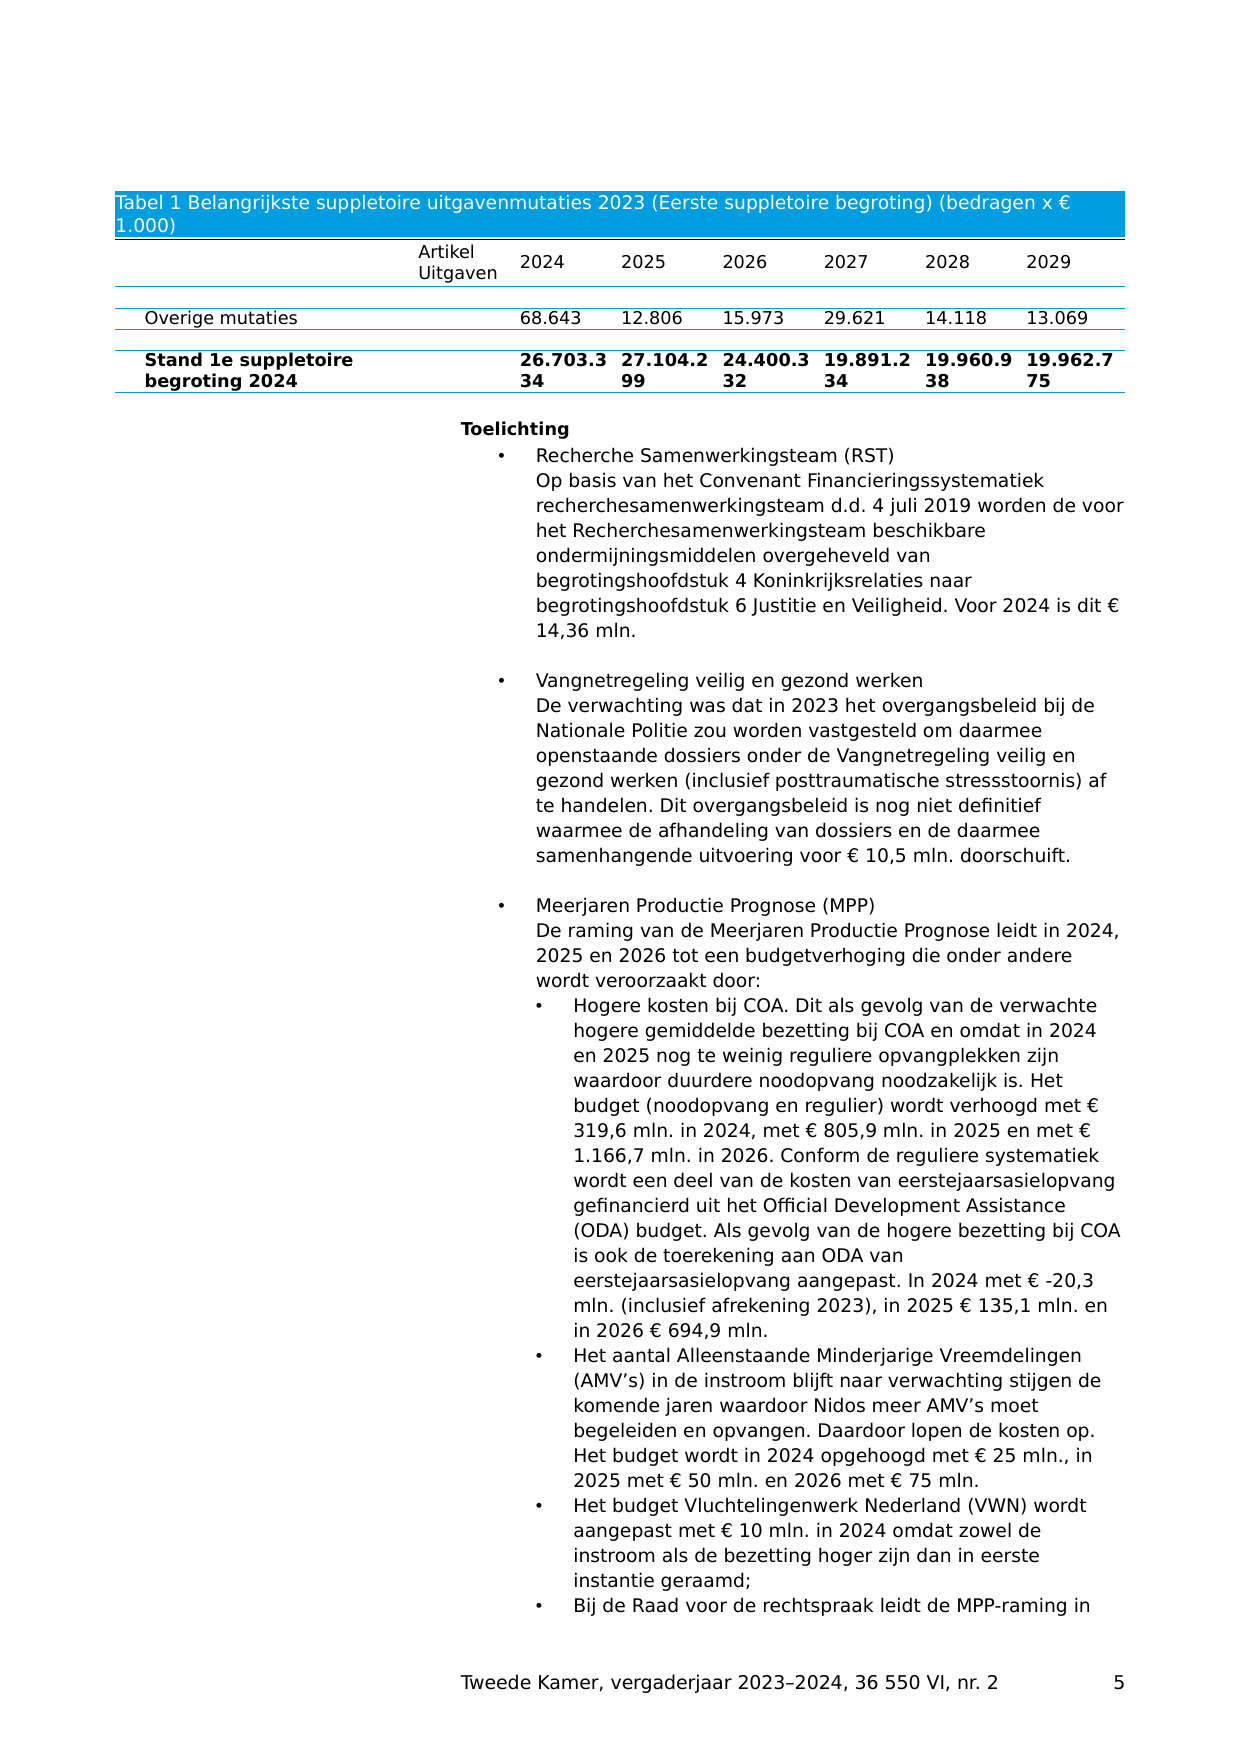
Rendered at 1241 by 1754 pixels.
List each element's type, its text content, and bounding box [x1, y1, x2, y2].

list Het budget Vluchtelingenwerk Nederland (VWN) wordt aangepast met € 10 mln. in 2024 omdat zowel de instroom als de bezetting hoger zijn dan in eerste instantie geraamd; [536, 1492, 1125, 1592]
table_cell 19.891.234 [821, 351, 922, 391]
table_cell [821, 330, 922, 350]
table_cell 19.962.775 [1023, 351, 1125, 391]
table_cell [415, 351, 517, 391]
table_cell [115, 240, 141, 286]
table_cell [517, 287, 618, 307]
table_cell [115, 330, 141, 350]
table_cell [517, 330, 618, 350]
table_cell 26.703.334 [517, 351, 618, 391]
table_cell [821, 287, 922, 307]
table_cell [415, 287, 517, 307]
table_cell 27.104.299 [618, 351, 719, 391]
table_cell [1023, 287, 1125, 307]
list Bij de Raad voor de rechtspraak leidt de MPP-raming in [536, 1592, 1125, 1617]
list Het aantal Alleenstaande Minderjarige Vreemdelingen (AMV’s) in de instroom blijft naar verwachting stijgen de komende jaren waardoor Nidos meer AMV’s moet begeleiden en opvangen. Daardoor lopen de kosten op. Het budget wordt in 2024 opgehoogd met € 25 mln., in 2025 met € 50 mln. en 2026 met € 75 mln. [536, 1342, 1125, 1492]
table_cell [922, 330, 1023, 350]
table_cell [719, 287, 821, 307]
table_cell [719, 330, 821, 350]
table_cell [141, 330, 415, 350]
table_cell 15.973 [719, 309, 821, 328]
list Meerjaren Productie Prognose (MPP) [498, 892, 1125, 917]
table_cell [141, 287, 415, 307]
table_cell 13.069 [1023, 309, 1125, 328]
table_cell [115, 351, 141, 391]
table_cell 2029 [1023, 240, 1125, 286]
text Toelichting [461, 417, 1125, 440]
list Recherche Samenwerkingsteam (RST) [498, 442, 1125, 467]
table_cell [415, 309, 517, 328]
table_cell [618, 287, 719, 307]
table_cell Artikel Uitgaven [415, 240, 517, 286]
list Vangnetregeling veilig en gezond werken [498, 667, 1125, 692]
table_cell 12.806 [618, 309, 719, 328]
table_cell 2025 [618, 240, 719, 286]
table_cell [115, 309, 141, 328]
table_cell Overige mutaties [141, 309, 415, 328]
table_cell 2028 [922, 240, 1023, 286]
table_cell 14.118 [922, 309, 1023, 328]
list Op basis van het Convenant Financieringssystematiek recherchesamenwerkingsteam d.d. 4 juli 2019 worden de voor het Recherchesamenwerkingsteam beschikbare ondermijningsmiddelen overgeheveld van begrotingshoofdstuk 4 Koninkrijksrelaties naar begrotingshoofdstuk 6 Justitie en Veiligheid. Voor 2024 is dit € 14,36 mln. [498, 467, 1125, 667]
table_cell 2027 [821, 240, 922, 286]
table_cell [115, 287, 141, 307]
table_cell 2026 [719, 240, 821, 286]
table_cell 19.960.938 [922, 351, 1023, 391]
table_cell [415, 330, 517, 350]
table_cell 24.400.332 [719, 351, 821, 391]
table_cell [618, 330, 719, 350]
table_cell [141, 240, 415, 286]
table_cell [1023, 330, 1125, 350]
table_cell Stand 1e suppletoire begroting 2024 [141, 351, 415, 391]
list De raming van de Meerjaren Productie Prognose leidt in 2024, 2025 en 2026 tot een budgetverhoging die onder andere wordt veroorzaakt door: [498, 917, 1125, 992]
table_cell [922, 287, 1023, 307]
table_cell 29.621 [821, 309, 922, 328]
table_cell 68.643 [517, 309, 618, 328]
list Hogere kosten bij COA. Dit als gevolg van de verwachte hogere gemiddelde bezetting bij COA en omdat in 2024 en 2025 nog te weinig reguliere opvangplekken zijn waardoor duurdere noodopvang noodzakelijk is. Het budget (noodopvang en regulier) wordt verhoogd met € 319,6 mln. in 2024, met € 805,9 mln. in 2025 en met € 1.166,7 mln. in 2026. Conform de reguliere systematiek wordt een deel van de kosten van eerstejaarsasielopvang gefinancierd uit het Official Development Assistance (ODA) budget. Als gevolg van de hogere bezetting bij COA is ook de toerekening aan ODA van eerstejaarsasielopvang aangepast. In 2024 met € -20,3 mln. (inclusief afrekening 2023), in 2025 € 135,1 mln. en in 2026 € 694,9 mln. [536, 992, 1125, 1342]
table_cell 2024 [517, 240, 618, 286]
list De verwachting was dat in 2023 het overgangsbeleid bij de Nationale Politie zou worden vastgesteld om daarmee openstaande dossiers onder de Vangnetregeling veilig en gezond werken (inclusief posttraumatische stressstoornis) af te handelen. Dit overgangsbeleid is nog niet definitief waarmee de afhandeling van dossiers en de daarmee samenhangende uitvoering voor € 10,5 mln. doorschuift. [498, 692, 1125, 892]
